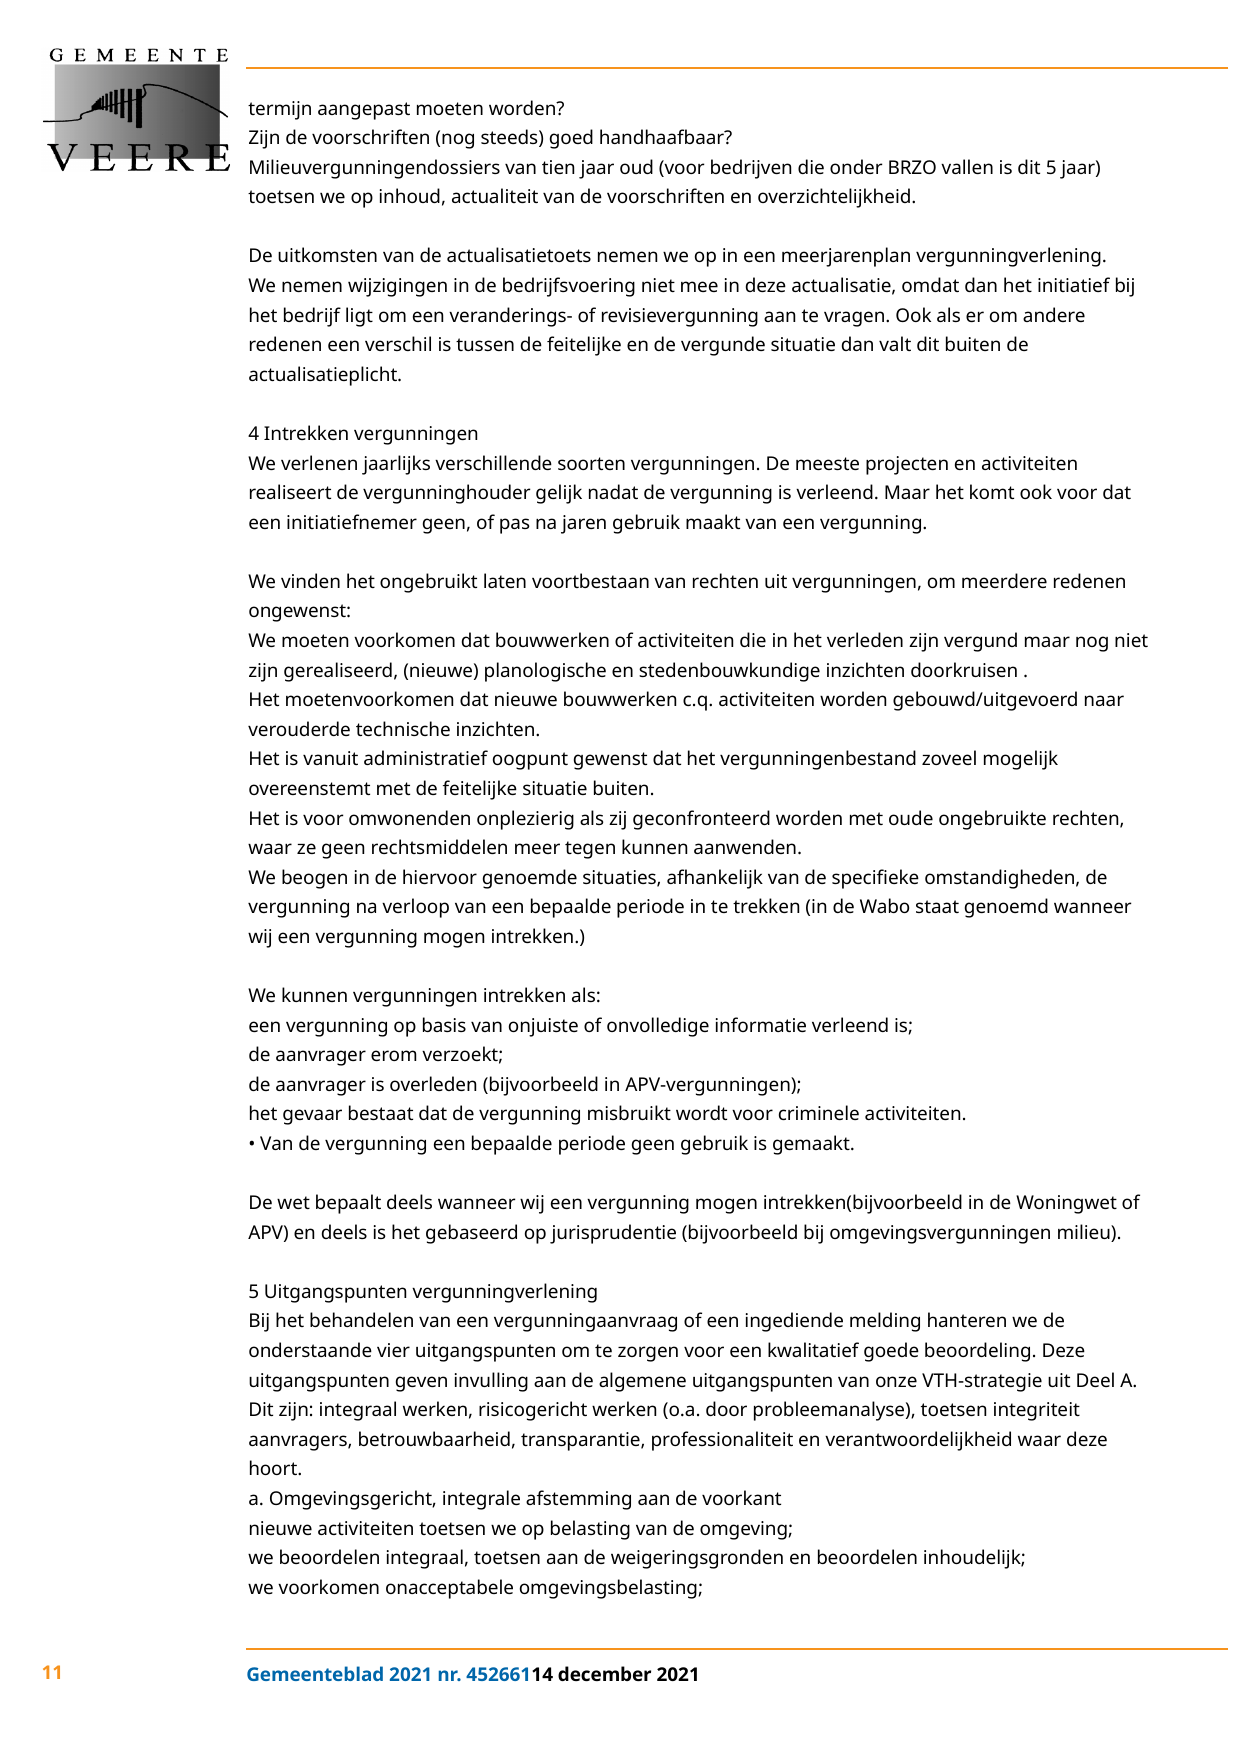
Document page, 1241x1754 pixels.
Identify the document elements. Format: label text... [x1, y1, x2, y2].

text • Van de vergunning een bepaalde periode geen gebruik is gemaakt. [248, 1130, 1152, 1156]
text We vinden het ongebruikt laten voortbestaan van rechten uit vergunningen, om meerdere redenen ongewenst: [248, 568, 1152, 623]
text We beogen in de hiervoor genoemde situaties, afhankelijk van de specifieke omstandigheden, de vergunning na verloop van een bepaalde periode in te trekken (in de Wabo staat genoemd wanneer wij een vergunning mogen intrekken.) [248, 864, 1152, 949]
text Milieuvergunningendossiers van tien jaar oud (voor bedrijven die onder BRZO vallen is dit 5 jaar) toetsen we op inhoud, actualiteit van de voorschriften en overzichtelijkheid. [248, 154, 1152, 209]
text nieuwe activiteiten toetsen we op belasting van de omgeving; [248, 1515, 1152, 1541]
text We nemen wijzigingen in de bedrijfsvoering niet mee in deze actualisatie, omdat dan het initiatief bij het bedrijf ligt om een veranderings- of revisievergunning aan te vragen. Ook als er om andere redenen een verschil is tussen de feitelijke en de vergunde situatie dan valt dit buiten de actualisatieplicht. [248, 272, 1152, 387]
picture [41, 47, 231, 172]
text we voorkomen onacceptabele omgevingsbelasting; [248, 1574, 1152, 1600]
text Het moetenvoorkomen dat nieuwe bouwwerken c.q. activiteiten worden gebouwd/uitgevoerd naar verouderde technische inzichten. [248, 686, 1152, 742]
text We verlenen jaarlijks verschillende soorten vergunningen. De meeste projecten en activiteiten realiseert de vergunninghouder gelijk nadat de vergunning is verleend. Maar het komt ook voor dat een initiatiefnemer geen, of pas na jaren gebruik maakt van een vergunning. [248, 450, 1152, 535]
text een vergunning op basis van onjuiste of onvolledige informatie verleend is; [248, 1012, 1152, 1038]
text We kunnen vergunningen intrekken als: [248, 982, 1152, 1008]
text het gevaar bestaat dat de vergunning misbruikt wordt voor criminele activiteiten. [248, 1101, 1152, 1126]
text Het is voor omwonenden onplezierig als zij geconfronteerd worden met oude ongebruikte rechten, waar ze geen rechtsmiddelen meer tegen kunnen aanwenden. [248, 805, 1152, 860]
text 5 Uitgangspunten vergunningverlening [248, 1278, 1152, 1304]
text 4 Intrekken vergunningen [248, 420, 1152, 446]
text Zijn de voorschriften (nog steeds) goed handhaafbaar? [248, 124, 1152, 150]
text a. Omgevingsgericht, integrale afstemming aan de voorkant [248, 1485, 1152, 1511]
text De wet bepaalt deels wanneer wij een vergunning mogen intrekken(bijvoorbeeld in de Woningwet of APV) en deels is het gebaseerd op jurisprudentie (bijvoorbeeld bij omgevingsvergunningen milieu). [248, 1189, 1152, 1245]
text De uitkomsten van de actualisatietoets nemen we op in een meerjarenplan vergunningverlening. [248, 243, 1152, 268]
text de aanvrager is overleden (bijvoorbeeld in APV-vergunningen); [248, 1071, 1152, 1097]
text termijn aangepast moeten worden? [248, 95, 1152, 121]
text Het is vanuit administratief oogpunt gewenst dat het vergunningenbestand zoveel mogelijk overeenstemt met de feitelijke situatie buiten. [248, 746, 1152, 801]
text de aanvrager erom verzoekt; [248, 1041, 1152, 1067]
text Bij het behandelen van een vergunningaanvraag of een ingediende melding hanteren we de onderstaande vier uitgangspunten om te zorgen voor een kwalitatief goede beoordeling. Deze uitgangspunten geven invulling aan de algemene uitgangspunten van onze VTH-strategie uit Deel A. Dit zijn: integraal werken, risicogericht werken (o.a. door probleemanalyse), toetsen integriteit aanvragers, betrouwbaarheid, transparantie, professionaliteit en verantwoordelijkheid waar deze hoort. [248, 1308, 1152, 1481]
text we beoordelen integraal, toetsen aan de weigeringsgronden en beoordelen inhoudelijk; [248, 1544, 1152, 1570]
text We moeten voorkomen dat bouwwerken of activiteiten die in het verleden zijn vergund maar nog niet zijn gerealiseerd, (nieuwe) planologische en stedenbouwkundige inzichten doorkruisen . [248, 627, 1152, 683]
